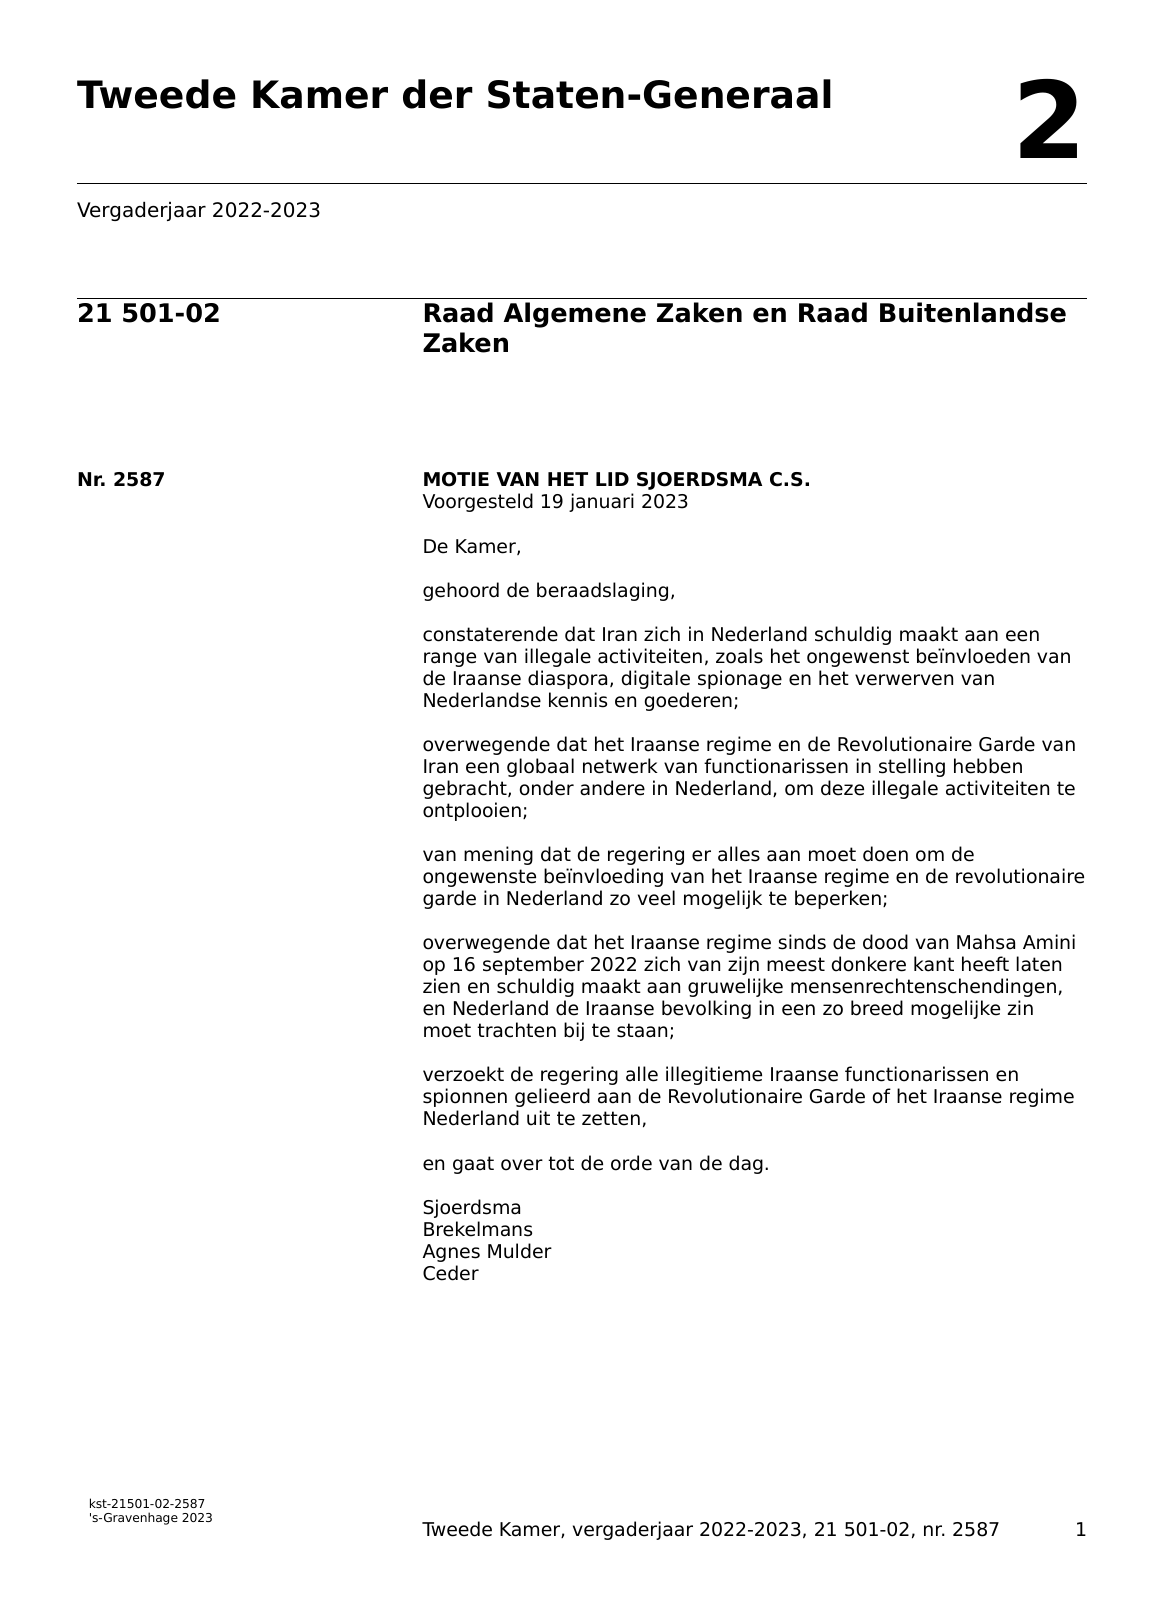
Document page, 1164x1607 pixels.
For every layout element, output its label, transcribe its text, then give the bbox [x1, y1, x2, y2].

text en gaat over tot de orde van de dag. [422, 1152, 1087, 1174]
text Voorgesteld 19 januari 2023 [422, 491, 1087, 513]
text gehoord de beraadslaging, [422, 580, 1087, 602]
subtitle Nr. 2587 MOTIE VAN HET LID SJOERDSMA C.S. [77, 469, 1087, 491]
text Ceder [422, 1262, 1087, 1284]
text Sjoerdsma [422, 1197, 1087, 1218]
table_header 2 [886, 59, 1087, 183]
text Agnes Mulder [422, 1241, 1087, 1262]
text verzoekt de regering alle illegitieme Iraanse functionarissen en spionnen gelieerd aan de Revolutionaire Garde of het Iraanse regime Nederland uit te zetten, [422, 1064, 1087, 1130]
text De Kamer, [422, 536, 1087, 557]
text van mening dat de regering er alles aan moet doen om de ongewenste beïnvloeding van het Iraanse regime en de revolutionaire garde in Nederland zo veel mogelijk te beperken; [422, 844, 1087, 910]
text overwegende dat het Iraanse regime en de Revolutionaire Garde van Iran een globaal netwerk van functionarissen in stelling hebben gebracht, onder andere in Nederland, om deze illegale activiteiten te ontplooien; [422, 734, 1087, 822]
text kst-21501-02-2587 [88, 1497, 323, 1511]
text 's-Gravenhage 2023 [88, 1511, 323, 1525]
text Brekelmans [422, 1218, 1087, 1241]
table_cell Vergaderjaar 2022-2023 [77, 184, 1087, 298]
table_header Tweede Kamer der Staten-Generaal [77, 59, 886, 183]
text overwegende dat het Iraanse regime sinds de dood van Mahsa Amini op 16 september 2022 zich van zijn meest donkere kant heeft laten zien en schuldig maakt aan gruwelijke mensenrechtenschendingen, en Nederland de Iraanse bevolking in een zo breed mogelijke zin moet trachten bij te staan; [422, 932, 1087, 1042]
text constaterende dat Iran zich in Nederland schuldig maakt aan een range van illegale activiteiten, zoals het ongewenst beïnvloeden van de Iraanse diaspora, digitale spionage en het verwerven van Nederlandse kennis en goederen; [422, 624, 1087, 712]
subtitle 21 501-02 Raad Algemene Zaken en Raad Buitenlandse Zaken [77, 299, 1087, 358]
